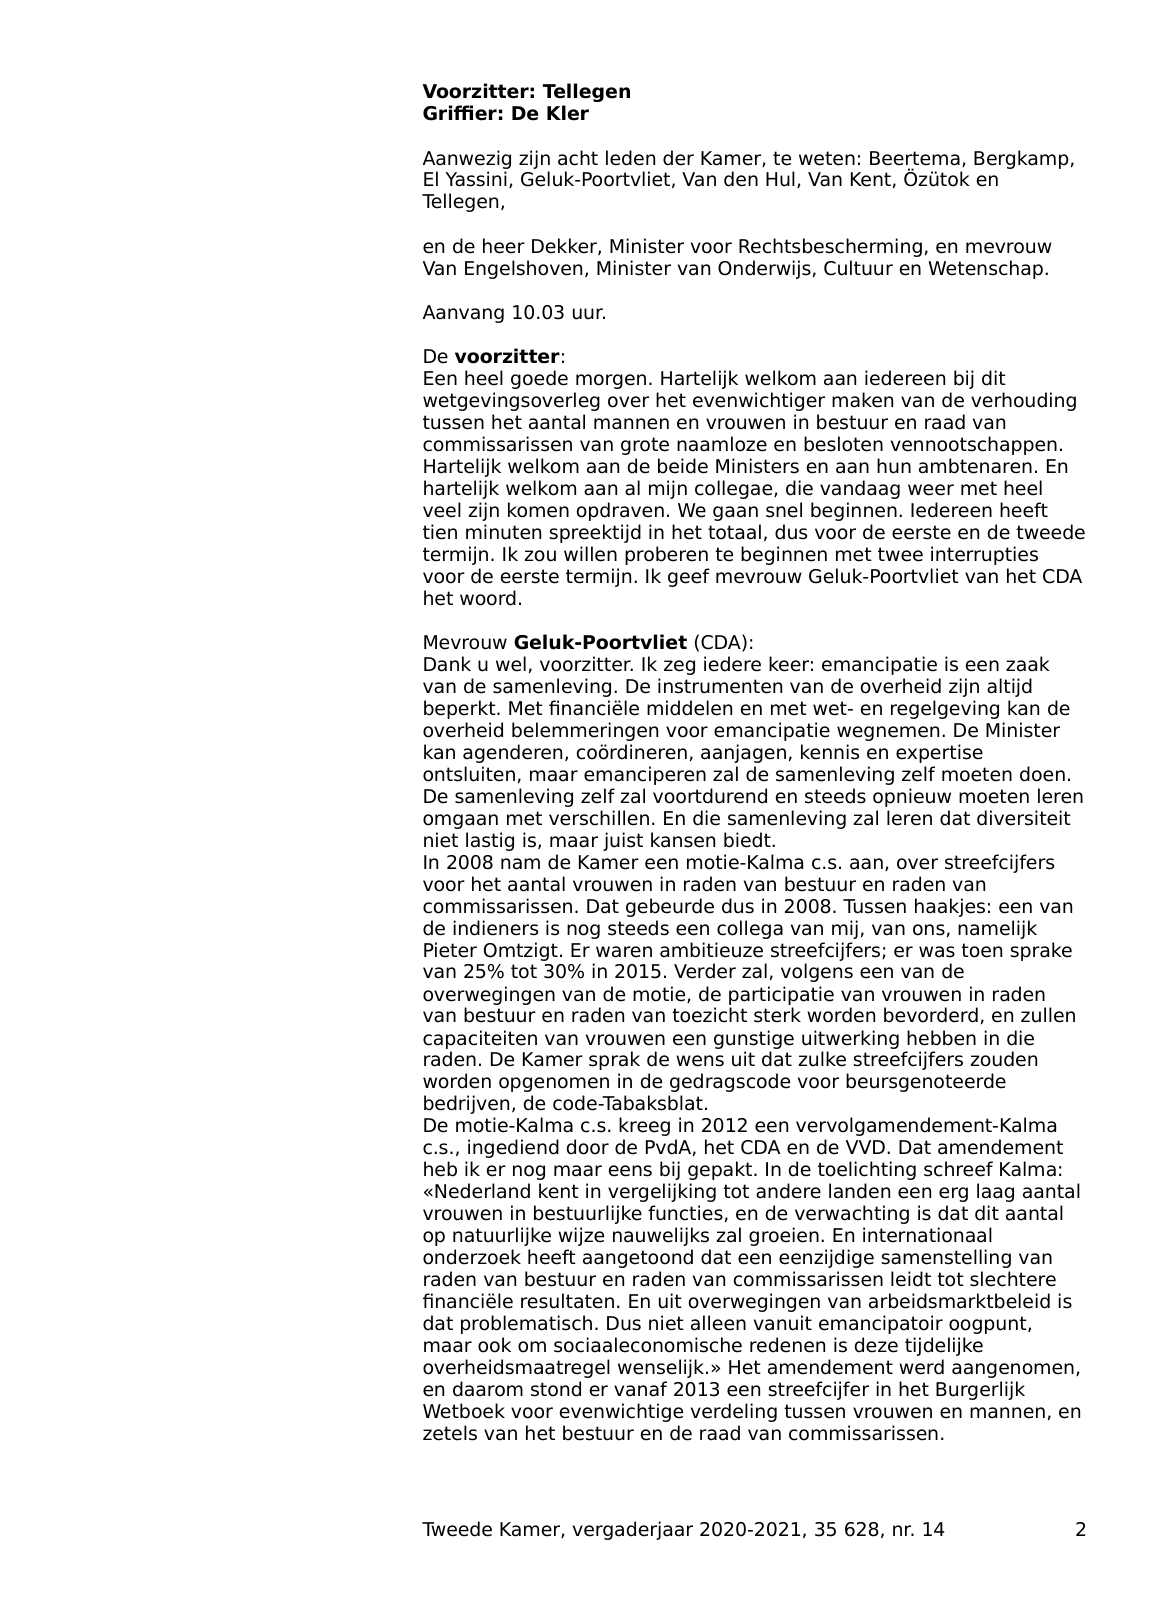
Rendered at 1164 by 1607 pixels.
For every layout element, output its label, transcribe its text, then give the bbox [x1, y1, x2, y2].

text De voorzitter: [422, 346, 1087, 368]
text Aanwezig zijn acht leden der Kamer, te weten: Beertema, Bergkamp, El Yassini, Geluk-Poortvliet, Van den Hul, Van Kent, Özütok en Tellegen, [422, 147, 1087, 213]
text Mevrouw Geluk-Poortvliet (CDA): [422, 632, 1087, 654]
text Voorzitter: Tellegen [422, 81, 1087, 103]
text In 2008 nam de Kamer een motie-Kalma c.s. aan, over streefcijfers voor het aantal vrouwen in raden van bestuur en raden van commissarissen. Dat gebeurde dus in 2008. Tussen haakjes: een van de indieners is nog steeds een collega van mij, van ons, namelijk Pieter Omtzigt. Er waren ambitieuze streefcijfers; er was toen sprake van 25% tot 30% in 2015. Verder zal, volgens een van de overwegingen van de motie, de participatie van vrouwen in raden van bestuur en raden van toezicht sterk worden bevorderd, en zullen capaciteiten van vrouwen een gunstige uitwerking hebben in die raden. De Kamer sprak de wens uit dat zulke streefcijfers zouden worden opgenomen in de gedragscode voor beursgenoteerde bedrijven, de code-Tabaksblat. [422, 852, 1087, 1115]
text en de heer Dekker, Minister voor Rechtsbescherming, en mevrouw Van Engelshoven, Minister van Onderwijs, Cultuur en Wetenschap. [422, 236, 1087, 279]
text Dank u wel, voorzitter. Ik zeg iedere keer: emancipatie is een zaak van de samenleving. De instrumenten van de overheid zijn altijd beperkt. Met financiële middelen en met wet- en regelgeving kan de overheid belemmeringen voor emancipatie wegnemen. De Minister kan agenderen, coördineren, aanjagen, kennis en expertise ontsluiten, maar emanciperen zal de samenleving zelf moeten doen. De samenleving zelf zal voortdurend en steeds opnieuw moeten leren omgaan met verschillen. En die samenleving zal leren dat diversiteit niet lastig is, maar juist kansen biedt. [422, 654, 1087, 852]
text Griffier: De Kler [422, 103, 1087, 125]
text De motie-Kalma c.s. kreeg in 2012 een vervolgamendement-Kalma c.s., ingediend door de PvdA, het CDA en de VVD. Dat amendement heb ik er nog maar eens bij gepakt. In de toelichting schreef Kalma: «Nederland kent in vergelijking tot andere landen een erg laag aantal vrouwen in bestuurlijke functies, en de verwachting is dat dit aantal op natuurlijke wijze nauwelijks zal groeien. En internationaal onderzoek heeft aangetoond dat een eenzijdige samenstelling van raden van bestuur en raden van commissarissen leidt tot slechtere financiële resultaten. En uit overwegingen van arbeidsmarktbeleid is dat problematisch. Dus niet alleen vanuit emancipatoir oogpunt, maar ook om sociaaleconomische redenen is deze tijdelijke overheidsmaatregel wenselijk.» Het amendement werd aangenomen, en daarom stond er vanaf 2013 een streefcijfer in het Burgerlijk Wetboek voor evenwichtige verdeling tussen vrouwen en mannen, en zetels van het bestuur en de raad van commissarissen. [422, 1115, 1087, 1445]
text Een heel goede morgen. Hartelijk welkom aan iedereen bij dit wetgevingsoverleg over het evenwichtiger maken van de verhouding tussen het aantal mannen en vrouwen in bestuur en raad van commissarissen van grote naamloze en besloten vennootschappen. Hartelijk welkom aan de beide Ministers en aan hun ambtenaren. En hartelijk welkom aan al mijn collegae, die vandaag weer met heel veel zijn komen opdraven. We gaan snel beginnen. Iedereen heeft tien minuten spreektijd in het totaal, dus voor de eerste en de tweede termijn. Ik zou willen proberen te beginnen met twee interrupties voor de eerste termijn. Ik geef mevrouw Geluk-Poortvliet van het CDA het woord. [422, 368, 1087, 609]
text Aanvang 10.03 uur. [422, 302, 1087, 324]
